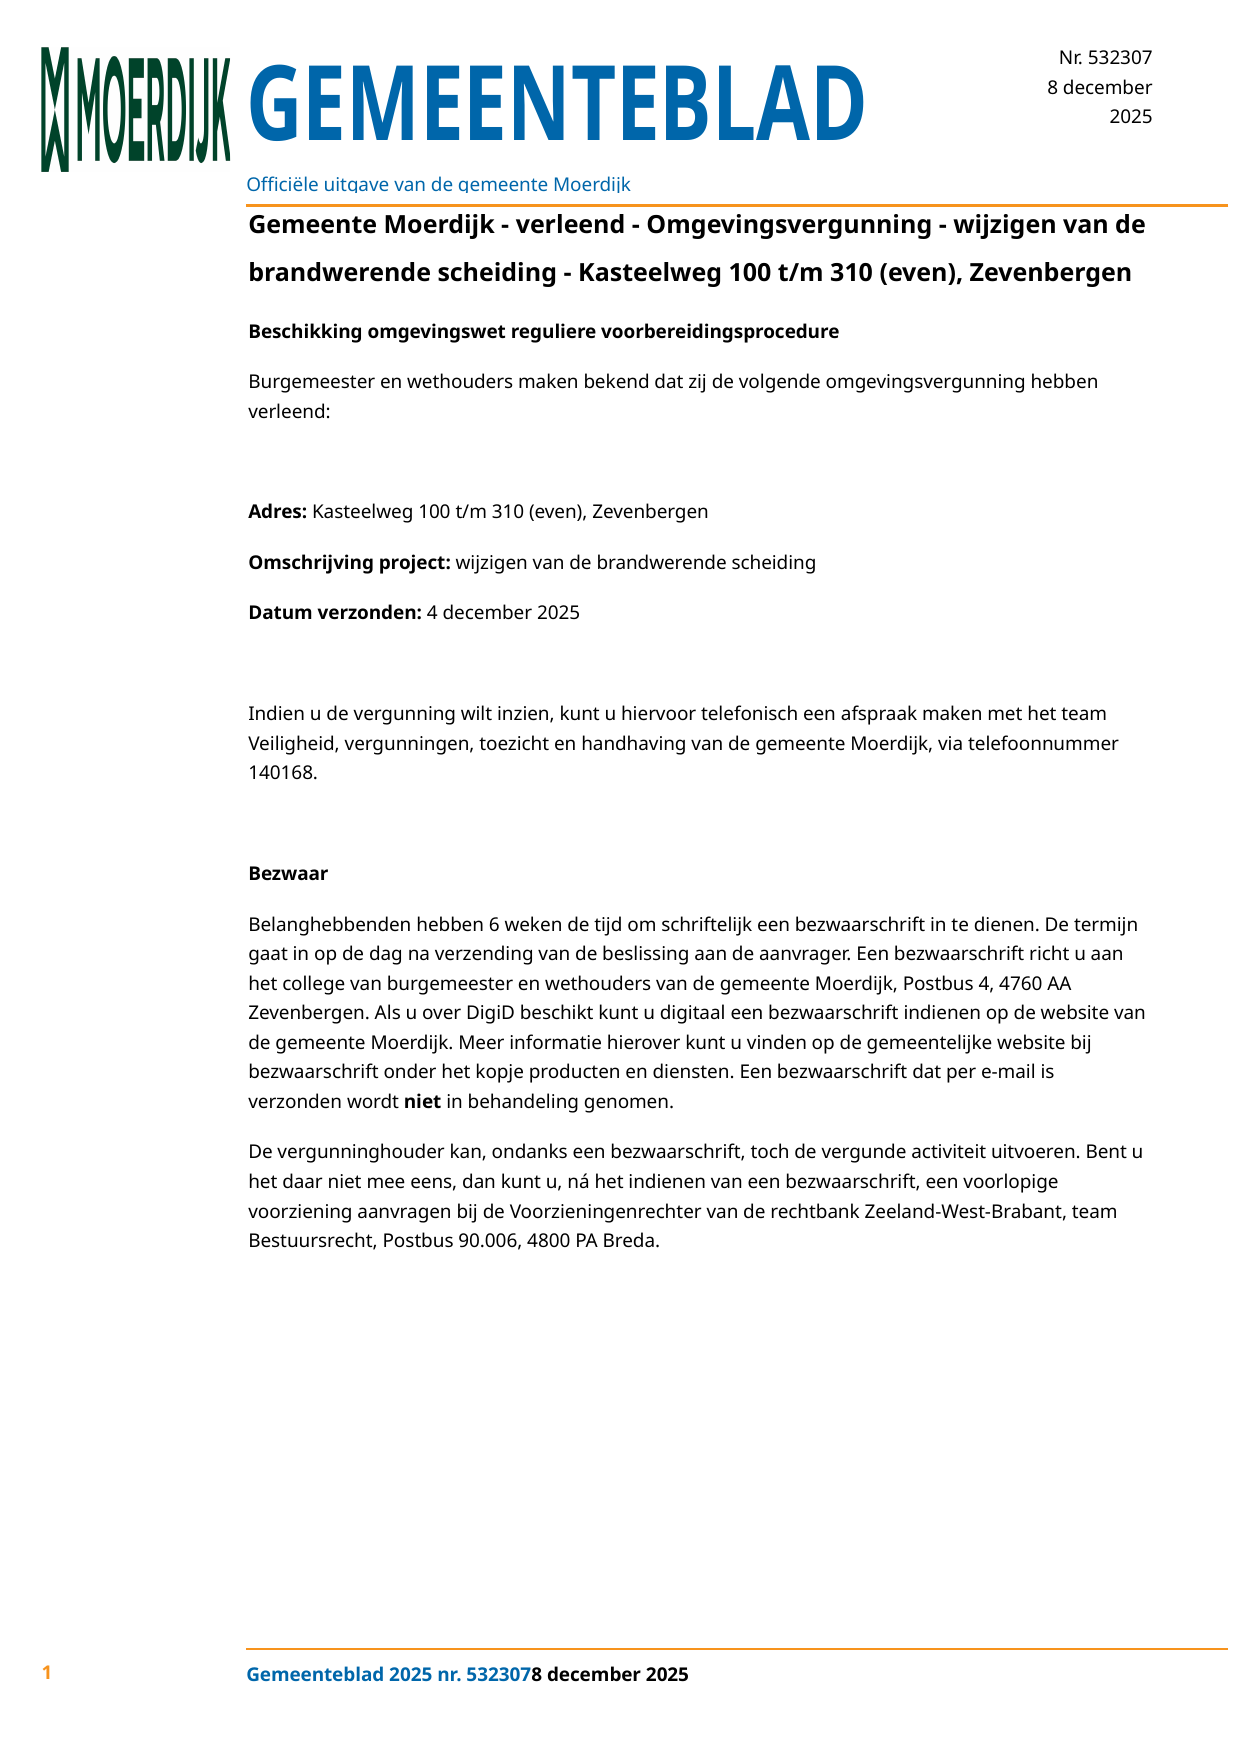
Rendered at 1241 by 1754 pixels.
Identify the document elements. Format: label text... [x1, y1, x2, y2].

text Datum verzonden: 4 december 2025 [248, 599, 1152, 625]
text Indien u de vergunning wilt inzien, kunt u hiervoor telefonisch een afspraak maken met het team Veiligheid, vergunningen, toezicht en handhaving van de gemeente Moerdijk, via telefoonnummer 140168. [248, 700, 1152, 785]
text Beschikking omgevingswet reguliere voorbereidingsprocedure [248, 318, 1152, 344]
text Belanghebbenden hebben 6 weken de tijd om schriftelijk een bezwaarschrift in te dienen. De termijn gaat in op de dag na verzending van de beslissing aan de aanvrager. Een bezwaarschrift richt u aan het college van burgemeester en wethouders van de gemeente Moerdijk, Postbus 4, 4760 AA Zevenbergen. Als u over DigiD beschikt kunt u digitaal een bezwaarschrift indienen op de website van de gemeente Moerdijk. Meer informatie hierover kunt u vinden op de gemeentelijke website bij bezwaarschrift onder het kopje producten en diensten. Een bezwaarschrift dat per e-mail is verzonden wordt niet in behandeling genomen. [248, 911, 1152, 1114]
text Adres: Kasteelweg 100 t/m 310 (even), Zevenbergen [248, 499, 1152, 524]
text Gemeente Moerdijk - verleend - Omgevingsvergunning - wijzigen van de brandwerende scheiding - Kasteelweg 100 t/m 310 (even), Zevenbergen [248, 207, 1152, 288]
text Bezwaar [248, 860, 1152, 886]
picture [41, 47, 231, 172]
text Omschrijving project: wijzigen van de brandwerende scheiding [248, 549, 1152, 575]
text De vergunninghouder kan, ondanks een bezwaarschrift, toch de vergunde activiteit uitvoeren. Bent u het daar niet mee eens, dan kunt u, ná het indienen van een bezwaarschrift, een voorlopige voorziening aanvragen bij de Voorzieningenrechter van de rechtbank Zeeland-West-Brabant, team Bestuursrecht, Postbus 90.006, 4800 PA Breda. [248, 1139, 1152, 1253]
text Burgemeester en wethouders maken bekend dat zij de volgende omgevingsvergunning hebben verleend: [248, 368, 1152, 424]
